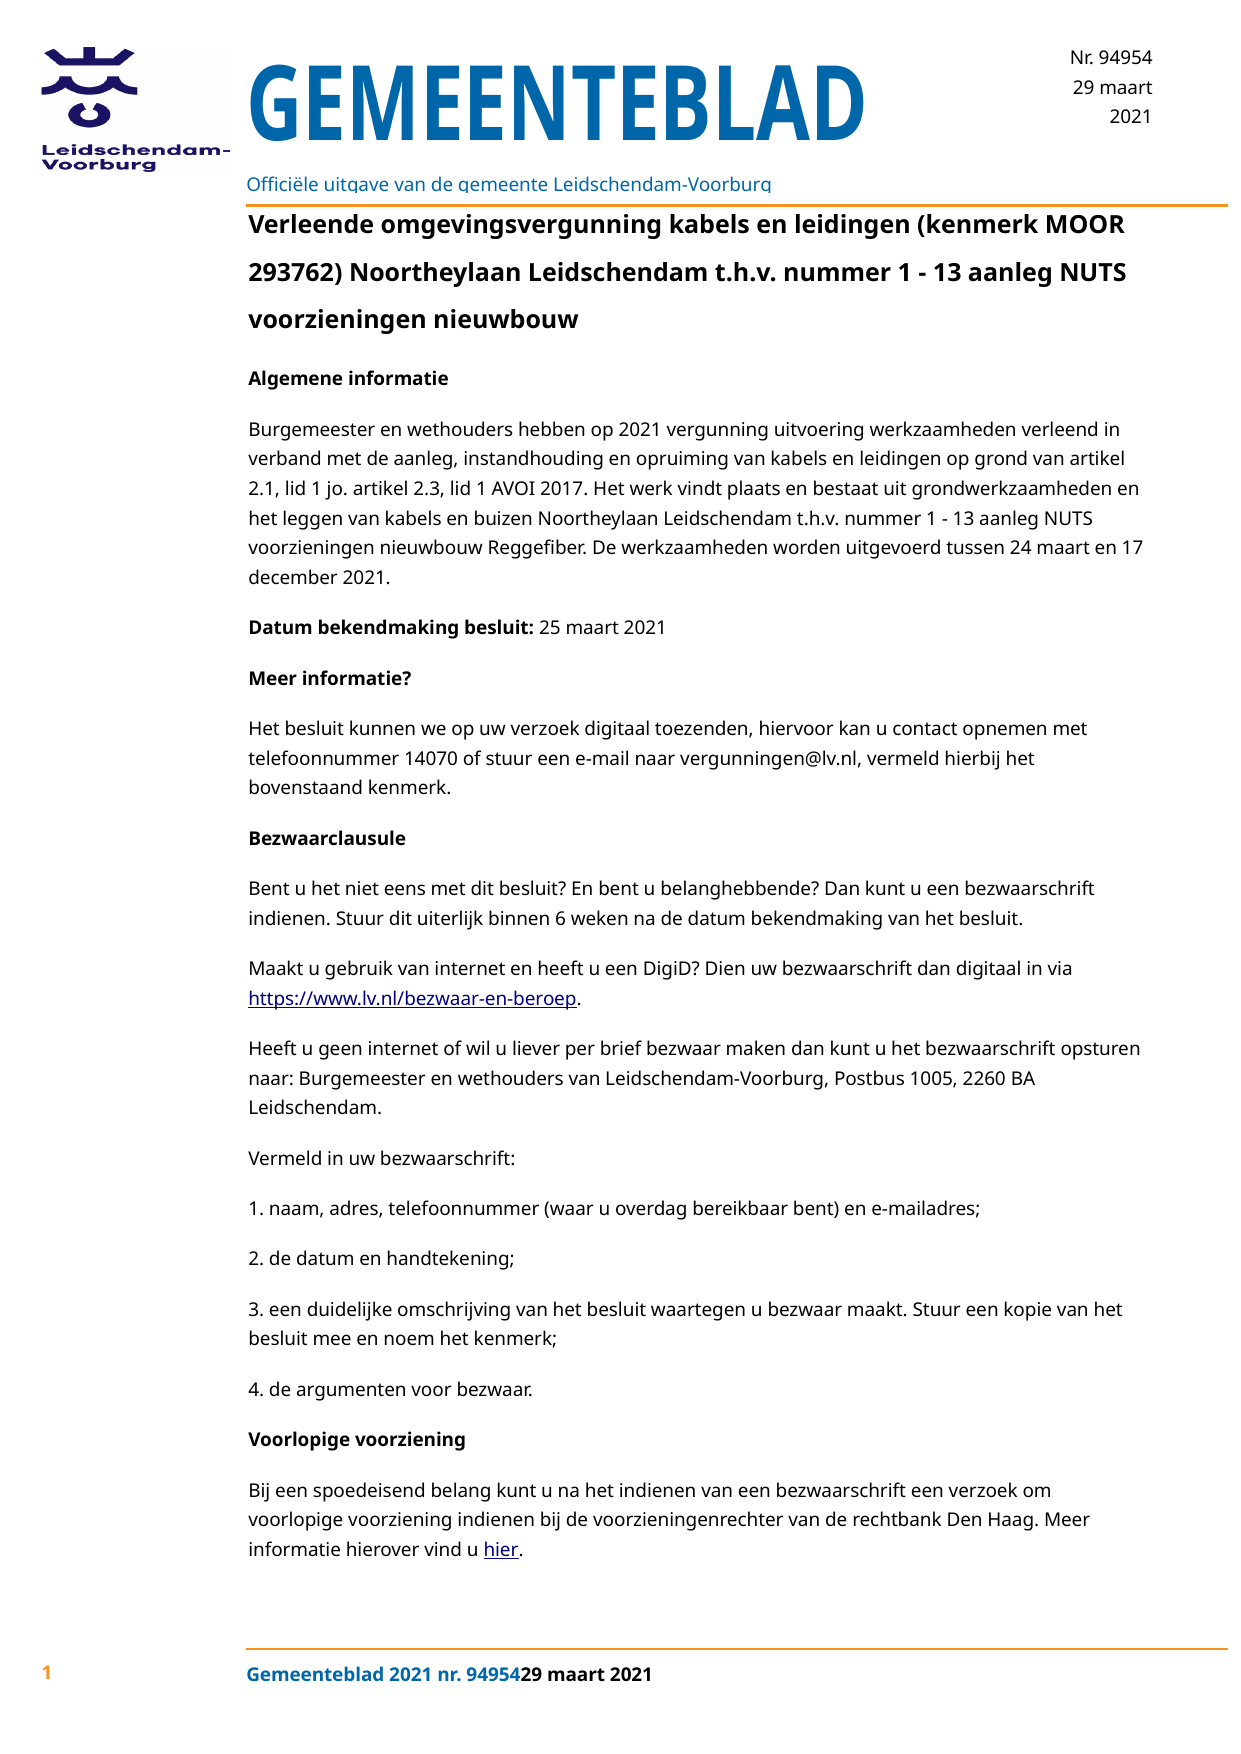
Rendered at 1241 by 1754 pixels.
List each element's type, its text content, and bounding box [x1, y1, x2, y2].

text Voorlopige voorziening [248, 1426, 1152, 1452]
text Burgemeester en wethouders hebben op 2021 vergunning uitvoering werkzaamheden verleend in verband met de aanleg, instandhouding en opruiming van kabels en leidingen op grond van artikel 2.1, lid 1 jo. artikel 2.3, lid 1 AVOI 2017. Het werk vindt plaats en bestaat uit grondwerkzaamheden en het leggen van kabels en buizen Noortheylaan Leidschendam t.h.v. nummer 1 - 13 aanleg NUTS voorzieningen nieuwbouw Reggefiber. De werkzaamheden worden uitgevoerd tussen 24 maart en 17 december 2021. [248, 416, 1152, 589]
text Datum bekendmaking besluit: 25 maart 2021 [248, 614, 1152, 640]
text Bezwaarclausule [248, 825, 1152, 850]
text Algemene informatie [248, 366, 1152, 391]
text Vermeld in uw bezwaarschrift: [248, 1145, 1152, 1170]
text 2. de datum en handtekening; [248, 1246, 1152, 1271]
text Meer informatie? [248, 665, 1152, 690]
text Verleende omgevingsvergunning kabels en leidingen (kenmerk MOOR 293762) Noortheylaan Leidschendam t.h.v. nummer 1 - 13 aanleg NUTS voorzieningen nieuwbouw [248, 207, 1152, 336]
picture [41, 47, 231, 172]
text 4. de argumenten voor bezwaar. [248, 1376, 1152, 1402]
text Bent u het niet eens met dit besluit? En bent u belanghebbende? Dan kunt u een bezwaarschrift indienen. Stuur dit uiterlijk binnen 6 weken na de datum bekendmaking van het besluit. [248, 875, 1152, 930]
text 3. een duidelijke omschrijving van het besluit waartegen u bezwaar maakt. Stuur een kopie van het besluit mee en noem het kenmerk; [248, 1296, 1152, 1351]
text Bij een spoedeisend belang kunt u na het indienen van een bezwaarschrift een verzoek om voorlopige voorziening indienen bij de voorzieningenrechter van de rechtbank Den Haag. Meer informatie hierover vind u hier. [248, 1477, 1152, 1562]
text Het besluit kunnen we op uw verzoek digitaal toezenden, hiervoor kan u contact opnemen met telefoonnummer 14070 of stuur een e-mail naar vergunningen@lv.nl, vermeld hierbij het bovenstaand kenmerk. [248, 715, 1152, 800]
text Heeft u geen internet of wil u liever per brief bezwaar maken dan kunt u het bezwaarschrift opsturen naar: Burgemeester en wethouders van Leidschendam-Voorburg, Postbus 1005, 2260 BA Leidschendam. [248, 1035, 1152, 1120]
text Maakt u gebruik van internet en heeft u een DigiD? Dien uw bezwaarschrift dan digitaal in via https://www.lv.nl/bezwaar-en-beroep. [248, 955, 1152, 1010]
text 1. naam, adres, telefoonnummer (waar u overdag bereikbaar bent) en e-mailadres; [248, 1195, 1152, 1221]
